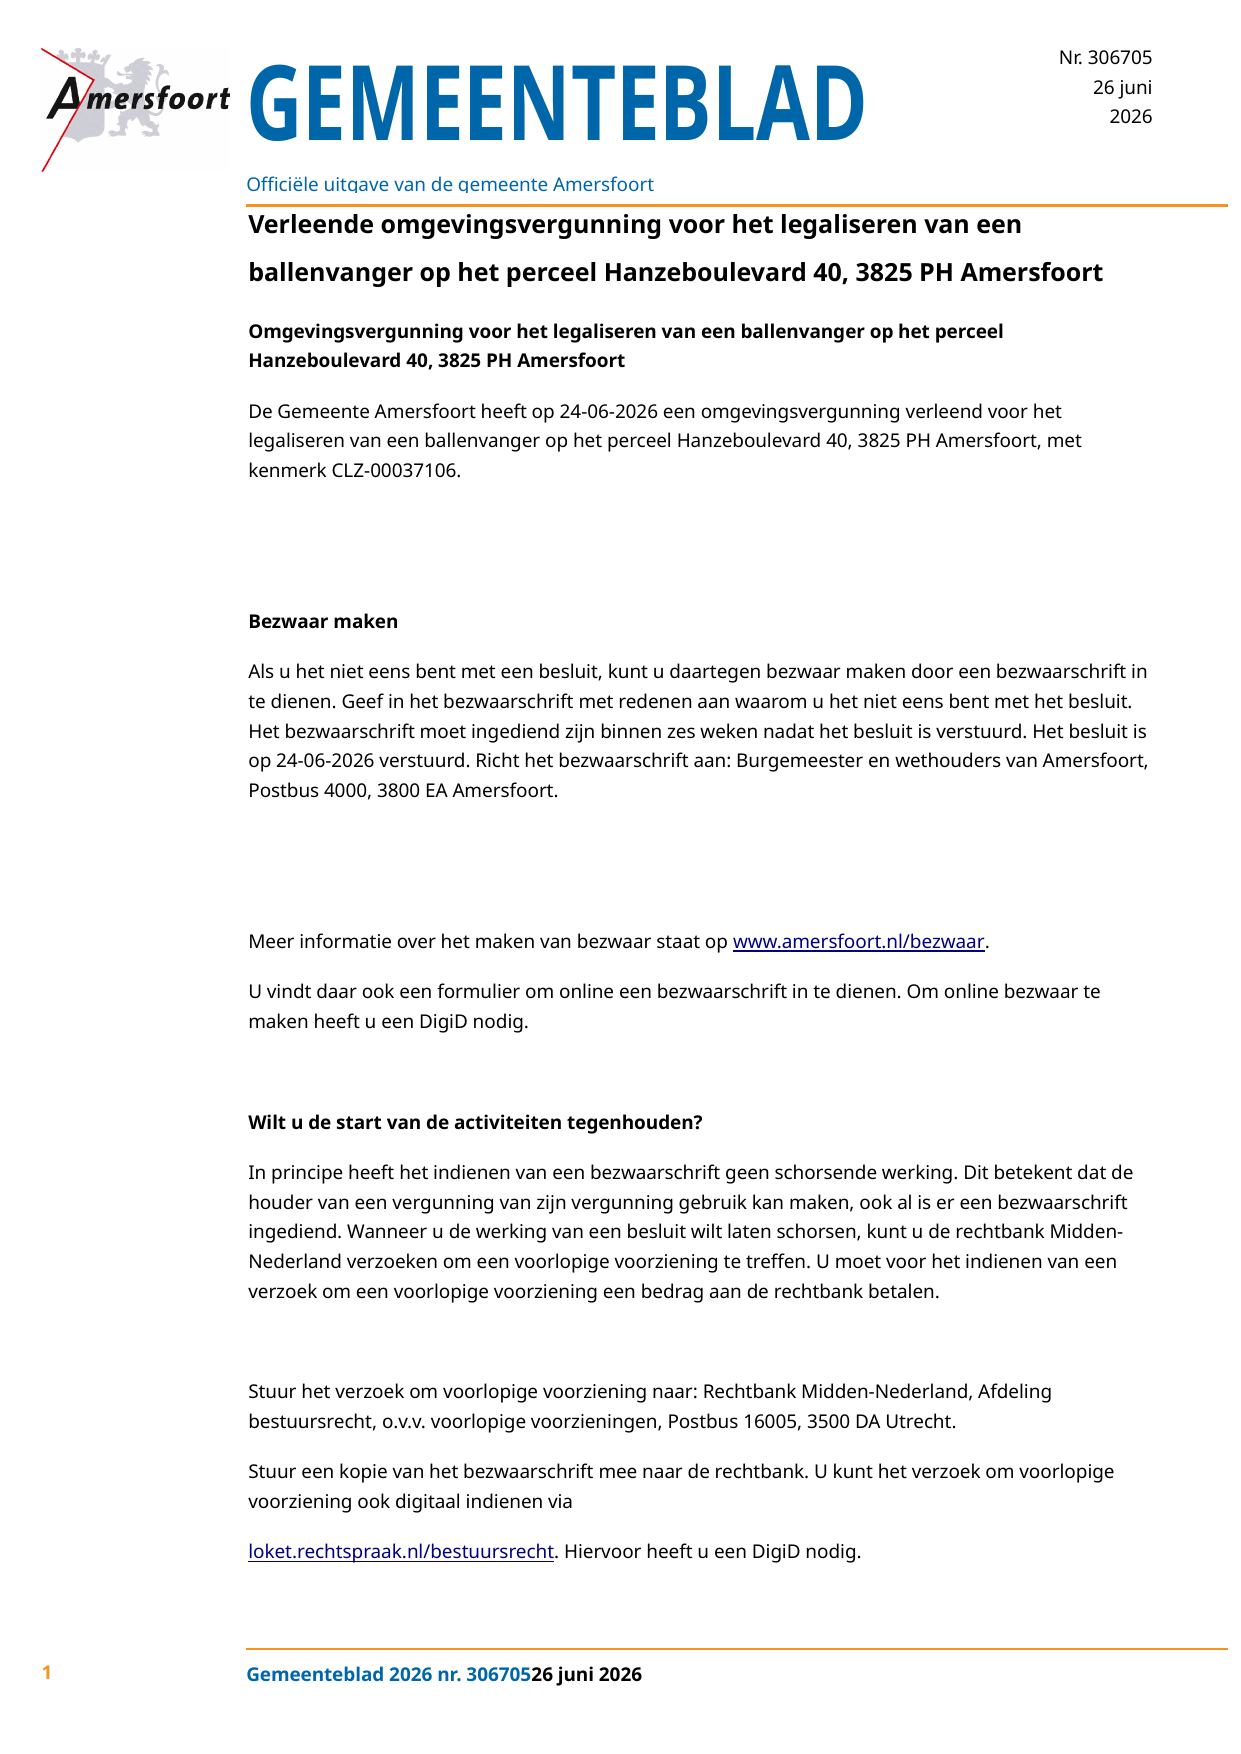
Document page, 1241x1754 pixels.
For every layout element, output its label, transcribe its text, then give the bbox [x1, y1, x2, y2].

text Meer informatie over het maken van bezwaar staat op www.amersfoort.nl/bezwaar. [248, 928, 1152, 954]
text Bezwaar maken [248, 608, 1152, 634]
text In principe heeft het indienen van een bezwaarschrift geen schorsende werking. Dit betekent dat de houder van een vergunning van zijn vergunning gebruik kan maken, ook al is er een bezwaarschrift ingediend. Wanneer u de werking van een besluit wilt laten schorsen, kunt u de rechtbank Midden-Nederland verzoeken om een voorlopige voorziening te treffen. U moet voor het indienen van een verzoek om een voorlopige voorziening een bedrag aan de rechtbank betalen. [248, 1159, 1152, 1304]
text De Gemeente Amersfoort heeft op 24-06-2026 een omgevingsvergunning verleend voor het legaliseren van een ballenvanger op het perceel Hanzeboulevard 40, 3825 PH Amersfoort, met kenmerk CLZ-00037106. [248, 398, 1152, 483]
text Als u het niet eens bent met een besluit, kunt u daartegen bezwaar maken door een bezwaarschrift in te dienen. Geef in het bezwaarschrift met redenen aan waarom u het niet eens bent met het besluit. Het bezwaarschrift moet ingediend zijn binnen zes weken nadat het besluit is verstuurd. Het besluit is op 24-06-2026 verstuurd. Richt het bezwaarschrift aan: Burgemeester en wethouders van Amersfoort, Postbus 4000, 3800 EA Amersfoort. [248, 659, 1152, 803]
text loket.rechtspraak.nl/bestuursrecht. Hiervoor heeft u een DigiD nodig. [248, 1539, 1152, 1564]
text U vindt daar ook een formulier om online een bezwaarschrift in te dienen. Om online bezwaar te maken heeft u een DigiD nodig. [248, 979, 1152, 1034]
text Verleende omgevingsvergunning voor het legaliseren van een ballenvanger op het perceel Hanzeboulevard 40, 3825 PH Amersfoort [248, 207, 1152, 288]
text Stuur een kopie van het bezwaarschrift mee naar de rechtbank. U kunt het verzoek om voorlopige voorziening ook digitaal indienen via [248, 1459, 1152, 1514]
text Stuur het verzoek om voorlopige voorziening naar: Rechtbank Midden-Nederland, Afdeling bestuursrecht, o.v.v. voorlopige voorzieningen, Postbus 16005, 3500 DA Utrecht. [248, 1379, 1152, 1434]
text Omgevingsvergunning voor het legaliseren van een ballenvanger op het perceel Hanzeboulevard 40, 3825 PH Amersfoort [248, 318, 1152, 373]
text Wilt u de start van de activiteiten tegenhouden? [248, 1109, 1152, 1135]
picture [41, 47, 231, 172]
